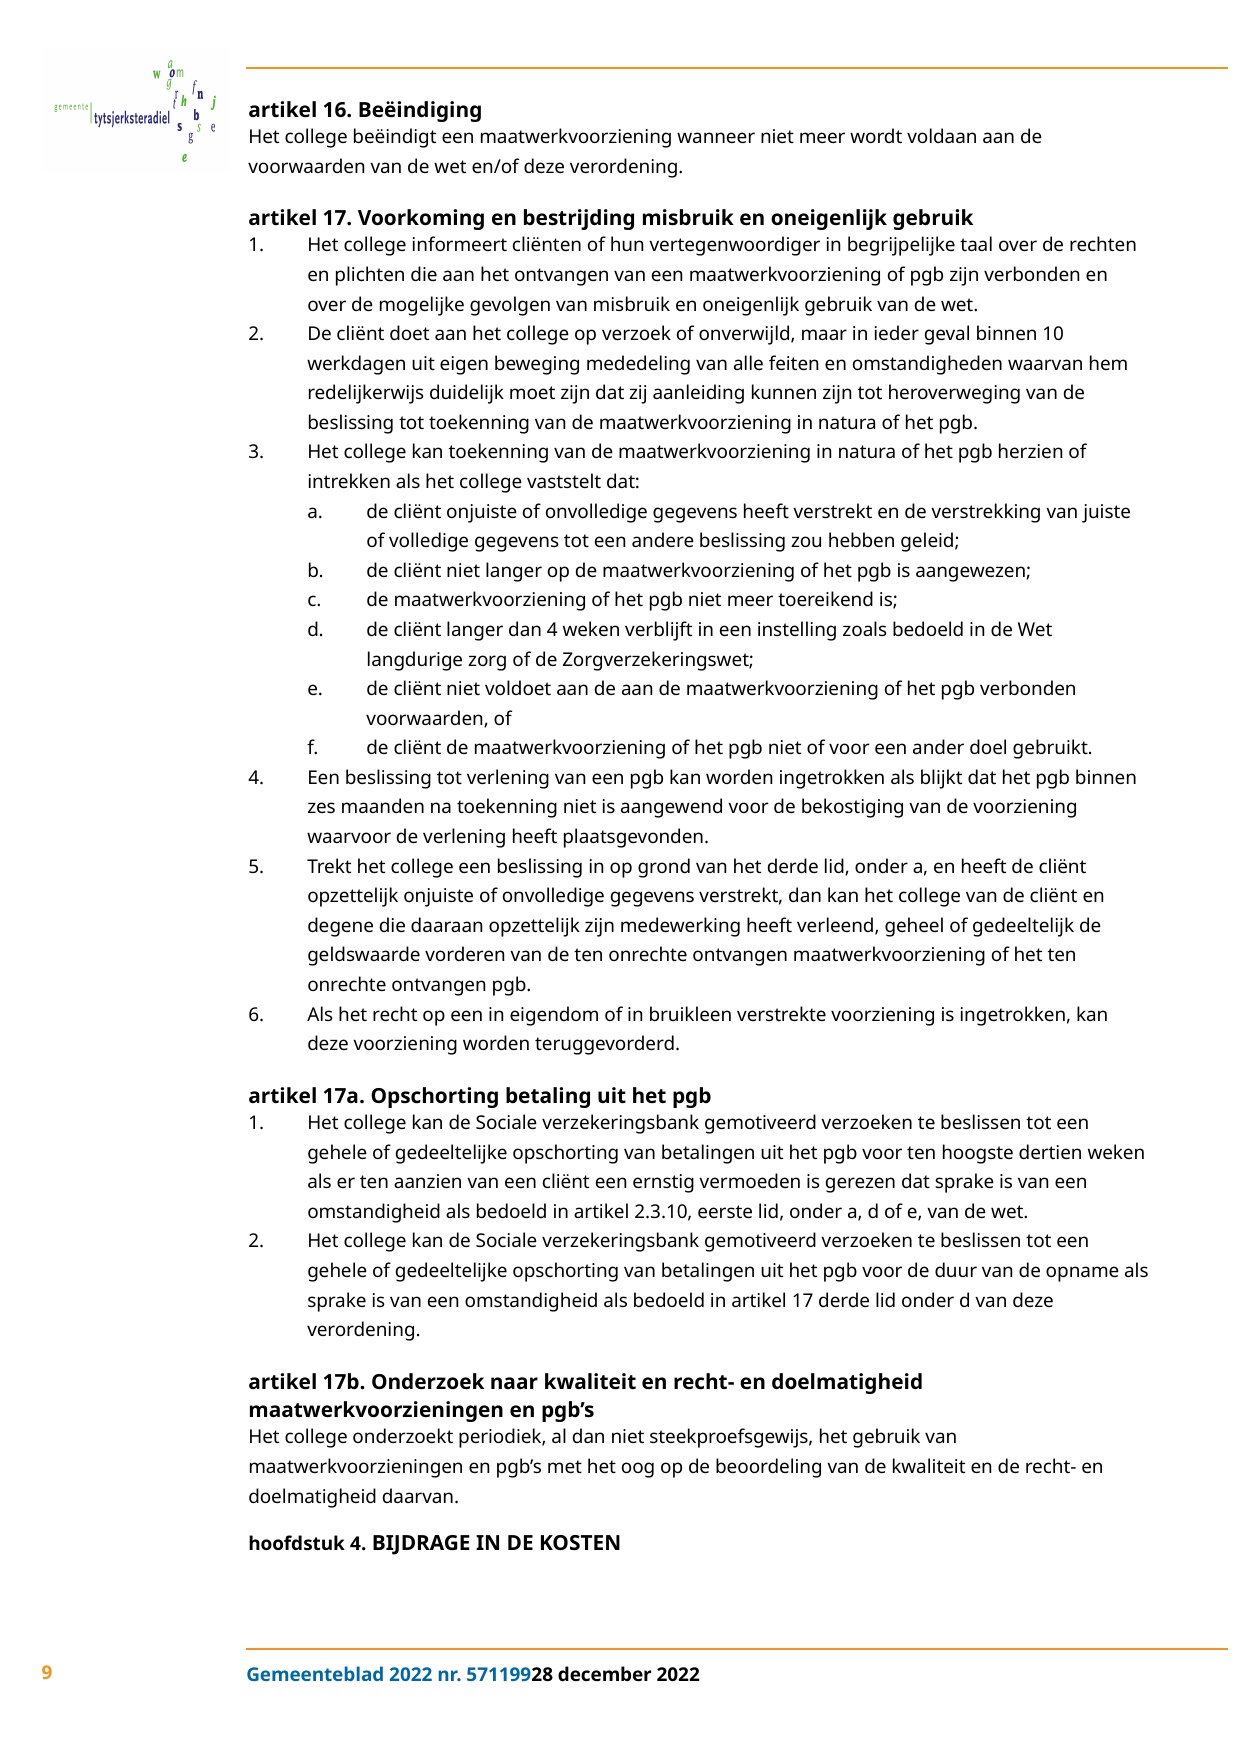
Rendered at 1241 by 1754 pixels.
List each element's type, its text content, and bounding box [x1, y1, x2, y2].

text artikel 16. Beëindiging [248, 95, 1152, 123]
list de cliënt langer dan 4 weken verblijft in een instelling zoals bedoeld in de Wet langdurige zorg of de Zorgverzekeringswet; [307, 616, 1152, 672]
list Het college kan toekenning van de maatwerkvoorziening in natura of het pgb herzien of intrekken als het college vaststelt dat: [248, 439, 1152, 494]
list de cliënt niet langer op de maatwerkvoorziening of het pgb is aangewezen; [307, 557, 1152, 583]
list de cliënt onjuiste of onvolledige gegevens heeft verstrekt en de verstrekking van juiste of volledige gegevens tot een andere beslissing zou hebben geleid; [307, 498, 1152, 553]
list Het college kan de Sociale verzekeringsbank gemotiveerd verzoeken te beslissen tot een gehele of gedeeltelijke opschorting van betalingen uit het pgb voor ten hoogste dertien weken als er ten aanzien van een cliënt een ernstig vermoeden is gerezen dat sprake is van een omstandigheid als bedoeld in artikel 2.3.10, eerste lid, onder a, d of e, van de wet. [248, 1109, 1152, 1224]
text Het college beëindigt een maatwerkvoorziening wanneer niet meer wordt voldaan aan de voorwaarden van de wet en/of deze verordening. [248, 123, 1152, 178]
list Als het recht op een in eigendom of in bruikleen verstrekte voorziening is ingetrokken, kan deze voorziening worden teruggevorderd. [248, 1001, 1152, 1056]
list Trekt het college een beslissing in op grond van het derde lid, onder a, en heeft de cliënt opzettelijk onjuiste of onvolledige gegevens verstrekt, dan kan het college van de cliënt en degene die daaraan opzettelijk zijn medewerking heeft verleend, geheel of gedeeltelijk de geldswaarde vorderen van de ten onrechte ontvangen maatwerkvoorziening of het ten onrechte ontvangen pgb. [248, 853, 1152, 997]
text Het college onderzoekt periodiek, al dan niet steekproefsgewijs, het gebruik van maatwerkvoorzieningen en pgb’s met het oog op de beoordeling van de kwaliteit en de recht- en doelmatigheid daarvan. [248, 1424, 1152, 1508]
text artikel 17b. Onderzoek naar kwaliteit en recht- en doelmatigheid maatwerkvoorzieningen en pgb’s [248, 1367, 1152, 1424]
list de cliënt de maatwerkvoorziening of het pgb niet of voor een ander doel gebruikt. [307, 734, 1152, 760]
list Het college kan de Sociale verzekeringsbank gemotiveerd verzoeken te beslissen tot een gehele of gedeeltelijke opschorting van betalingen uit het pgb voor de duur van de opname als sprake is van een omstandigheid als bedoeld in artikel 17 derde lid onder d van deze verordening. [248, 1228, 1152, 1342]
list Het college informeert cliënten of hun vertegenwoordiger in begrijpelijke taal over de rechten en plichten die aan het ontvangen van een maatwerkvoorziening of pgb zijn verbonden en over de mogelijke gevolgen van misbruik en oneigenlijk gebruik van de wet. [248, 232, 1152, 317]
list de maatwerkvoorziening of het pgb niet meer toereikend is; [307, 587, 1152, 612]
list de cliënt niet voldoet aan de aan de maatwerkvoorziening of het pgb verbonden voorwaarden, of [307, 675, 1152, 731]
picture [41, 47, 231, 172]
list Een beslissing tot verlening van een pgb kan worden ingetrokken als blijkt dat het pgb binnen zes maanden na toekenning niet is aangewend voor de bekostiging van de voorziening waarvoor de verlening heeft plaatsgevonden. [248, 764, 1152, 849]
list De cliënt doet aan het college op verzoek of onverwijld, maar in ieder geval binnen 10 werkdagen uit eigen beweging mededeling van alle feiten en omstandigheden waarvan hem redelijkerwijs duidelijk moet zijn dat zij aanleiding kunnen zijn tot heroverweging van de beslissing tot toekenning van de maatwerkvoorziening in natura of het pgb. [248, 320, 1152, 435]
text artikel 17a. Opschorting betaling uit het pgb [248, 1081, 1152, 1109]
text hoofdstuk 4. BIJDRAGE IN DE KOSTEN [248, 1528, 1152, 1557]
text artikel 17. Voorkoming en bestrijding misbruik en oneigenlijk gebruik [248, 203, 1152, 232]
